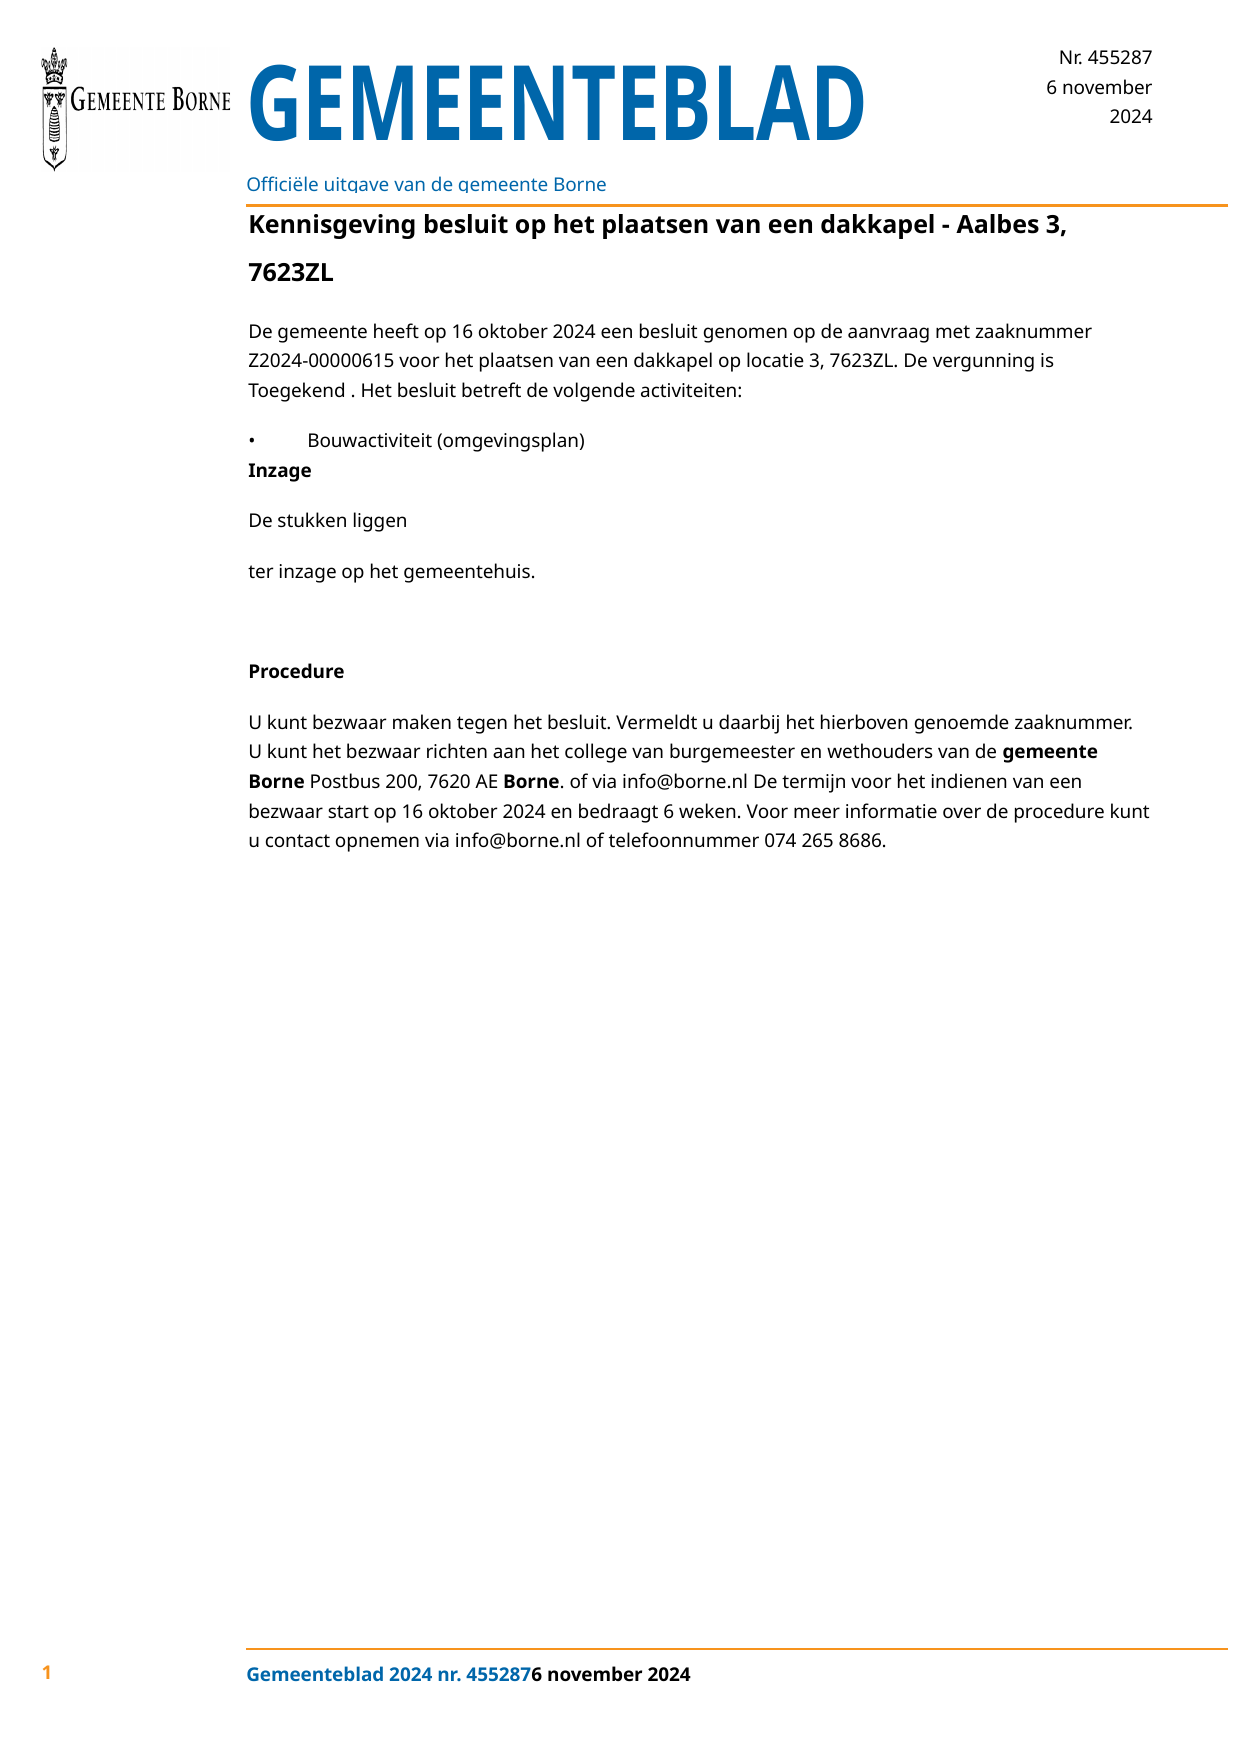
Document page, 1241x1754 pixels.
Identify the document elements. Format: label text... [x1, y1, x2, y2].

text ter inzage op het gemeentehuis. [248, 558, 1152, 584]
text Procedure [248, 659, 1152, 684]
text Inzage [248, 457, 1152, 483]
text De stukken liggen [248, 507, 1152, 533]
text U kunt bezwaar maken tegen het besluit. Vermeldt u daarbij het hierboven genoemde zaaknummer. U kunt het bezwaar richten aan het college van burgemeester en wethouders van de gemeente Borne Postbus 200, 7620 AE Borne. of via info@borne.nl De termijn voor het indienen van een bezwaar start op 16 oktober 2024 en bedraagt 6 weken. Voor meer informatie over de procedure kunt u contact opnemen via info@borne.nl of telefoonnummer 074 265 8686. [248, 709, 1152, 853]
text Kennisgeving besluit op het plaatsen van een dakkapel - Aalbes 3, 7623ZL [248, 207, 1152, 288]
list Bouwactiviteit (omgevingsplan) [248, 427, 1152, 453]
text De gemeente heeft op 16 oktober 2024 een besluit genomen op de aanvraag met zaaknummer Z2024-00000615 voor het plaatsen van een dakkapel op locatie 3, 7623ZL. De vergunning is Toegekend . Het besluit betreft de volgende activiteiten: [248, 318, 1152, 403]
picture [41, 47, 231, 172]
